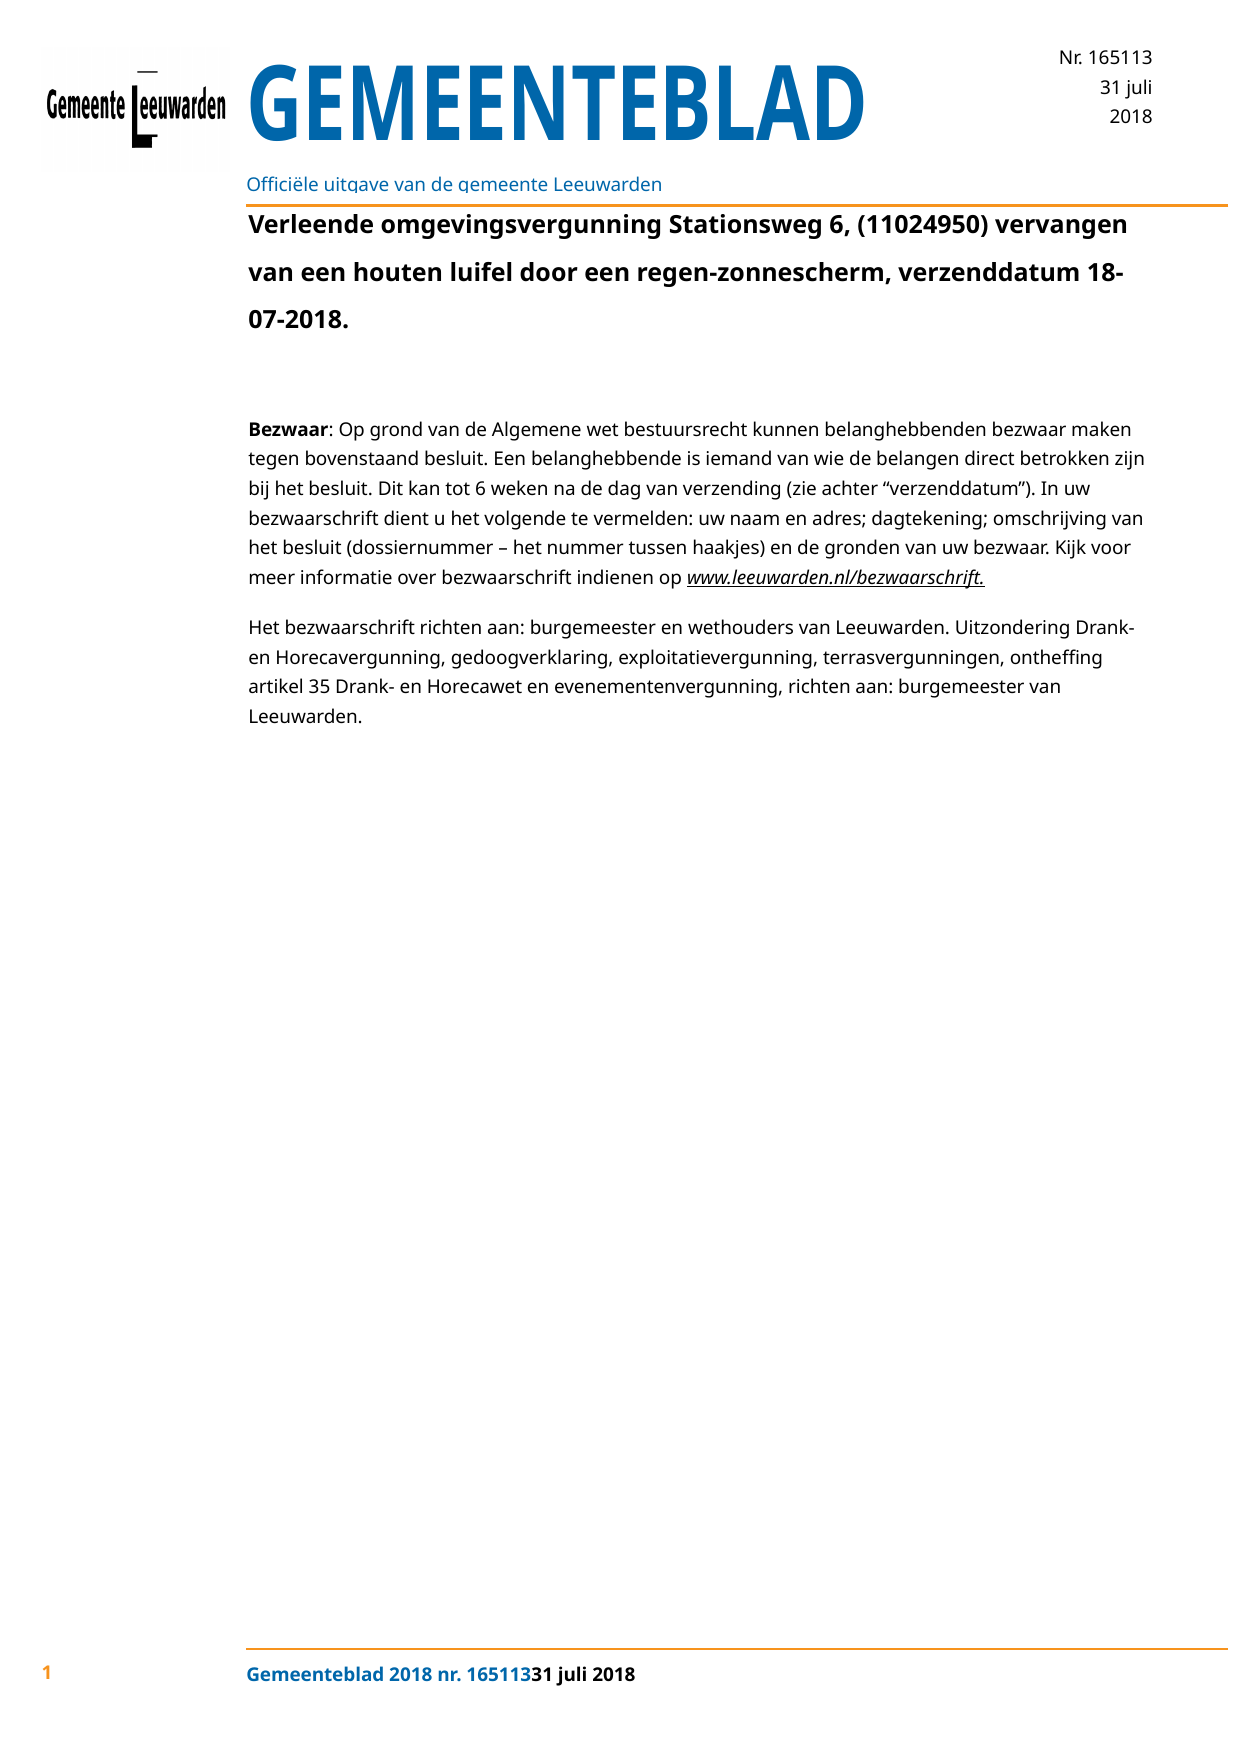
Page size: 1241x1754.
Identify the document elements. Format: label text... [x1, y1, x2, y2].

text Het bezwaarschrift richten aan: burgemeester en wethouders van Leeuwarden. Uitzondering Drank- en Horecavergunning, gedoogverklaring, exploitatievergunning, terrasvergunningen, ontheffing artikel 35 Drank- en Horecawet en evenementenvergunning, richten aan: burgemeester van Leeuwarden. [248, 614, 1152, 729]
text Bezwaar: Op grond van de Algemene wet bestuursrecht kunnen belanghebbenden bezwaar maken tegen bovenstaand besluit. Een belanghebbende is iemand van wie de belangen direct betrokken zijn bij het besluit. Dit kan tot 6 weken na de dag van verzending (zie achter “verzenddatum”). In uw bezwaarschrift dient u het volgende te vermelden: uw naam en adres; dagtekening; omschrijving van het besluit (dossiernummer – het nummer tussen haakjes) en de gronden van uw bezwaar. Kijk voor meer informatie over bezwaarschrift indienen op www.leeuwarden.nl/bezwaarschrift. [248, 416, 1152, 589]
text Verleende omgevingsvergunning Stationsweg 6, (11024950) vervangen van een houten luifel door een regen-zonnescherm, verzenddatum 18-07-2018. [248, 207, 1152, 336]
picture [41, 47, 231, 172]
